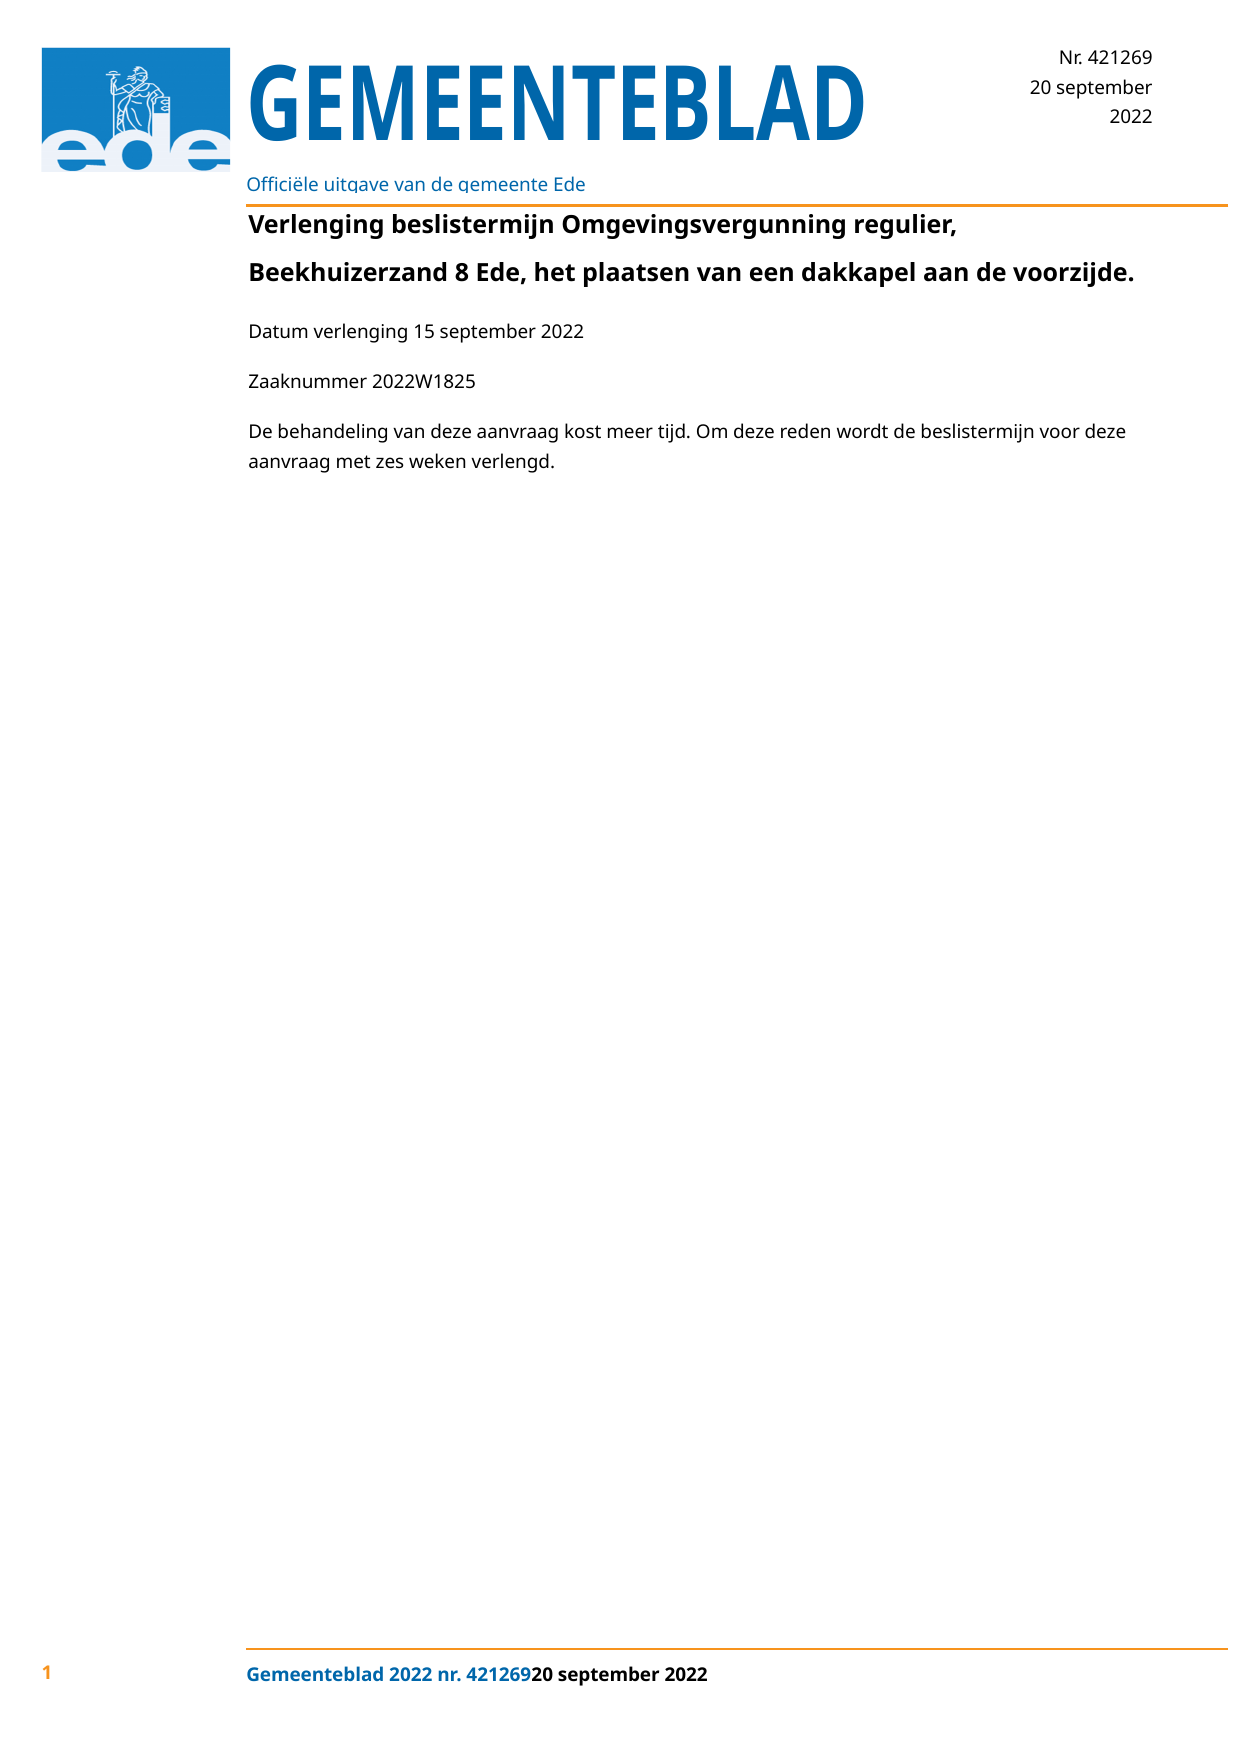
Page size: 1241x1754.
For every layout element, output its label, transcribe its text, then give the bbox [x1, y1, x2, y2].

text Verlenging beslistermijn Omgevingsvergunning regulier, Beekhuizerzand 8 Ede, het plaatsen van een dakkapel aan de voorzijde. [248, 207, 1152, 288]
text De behandeling van deze aanvraag kost meer tijd. Om deze reden wordt de beslistermijn voor deze aanvraag met zes weken verlengd. [248, 419, 1152, 474]
picture [41, 47, 231, 172]
text Datum verlenging 15 september 2022 [248, 318, 1152, 344]
text Zaaknummer 2022W1825 [248, 368, 1152, 394]
